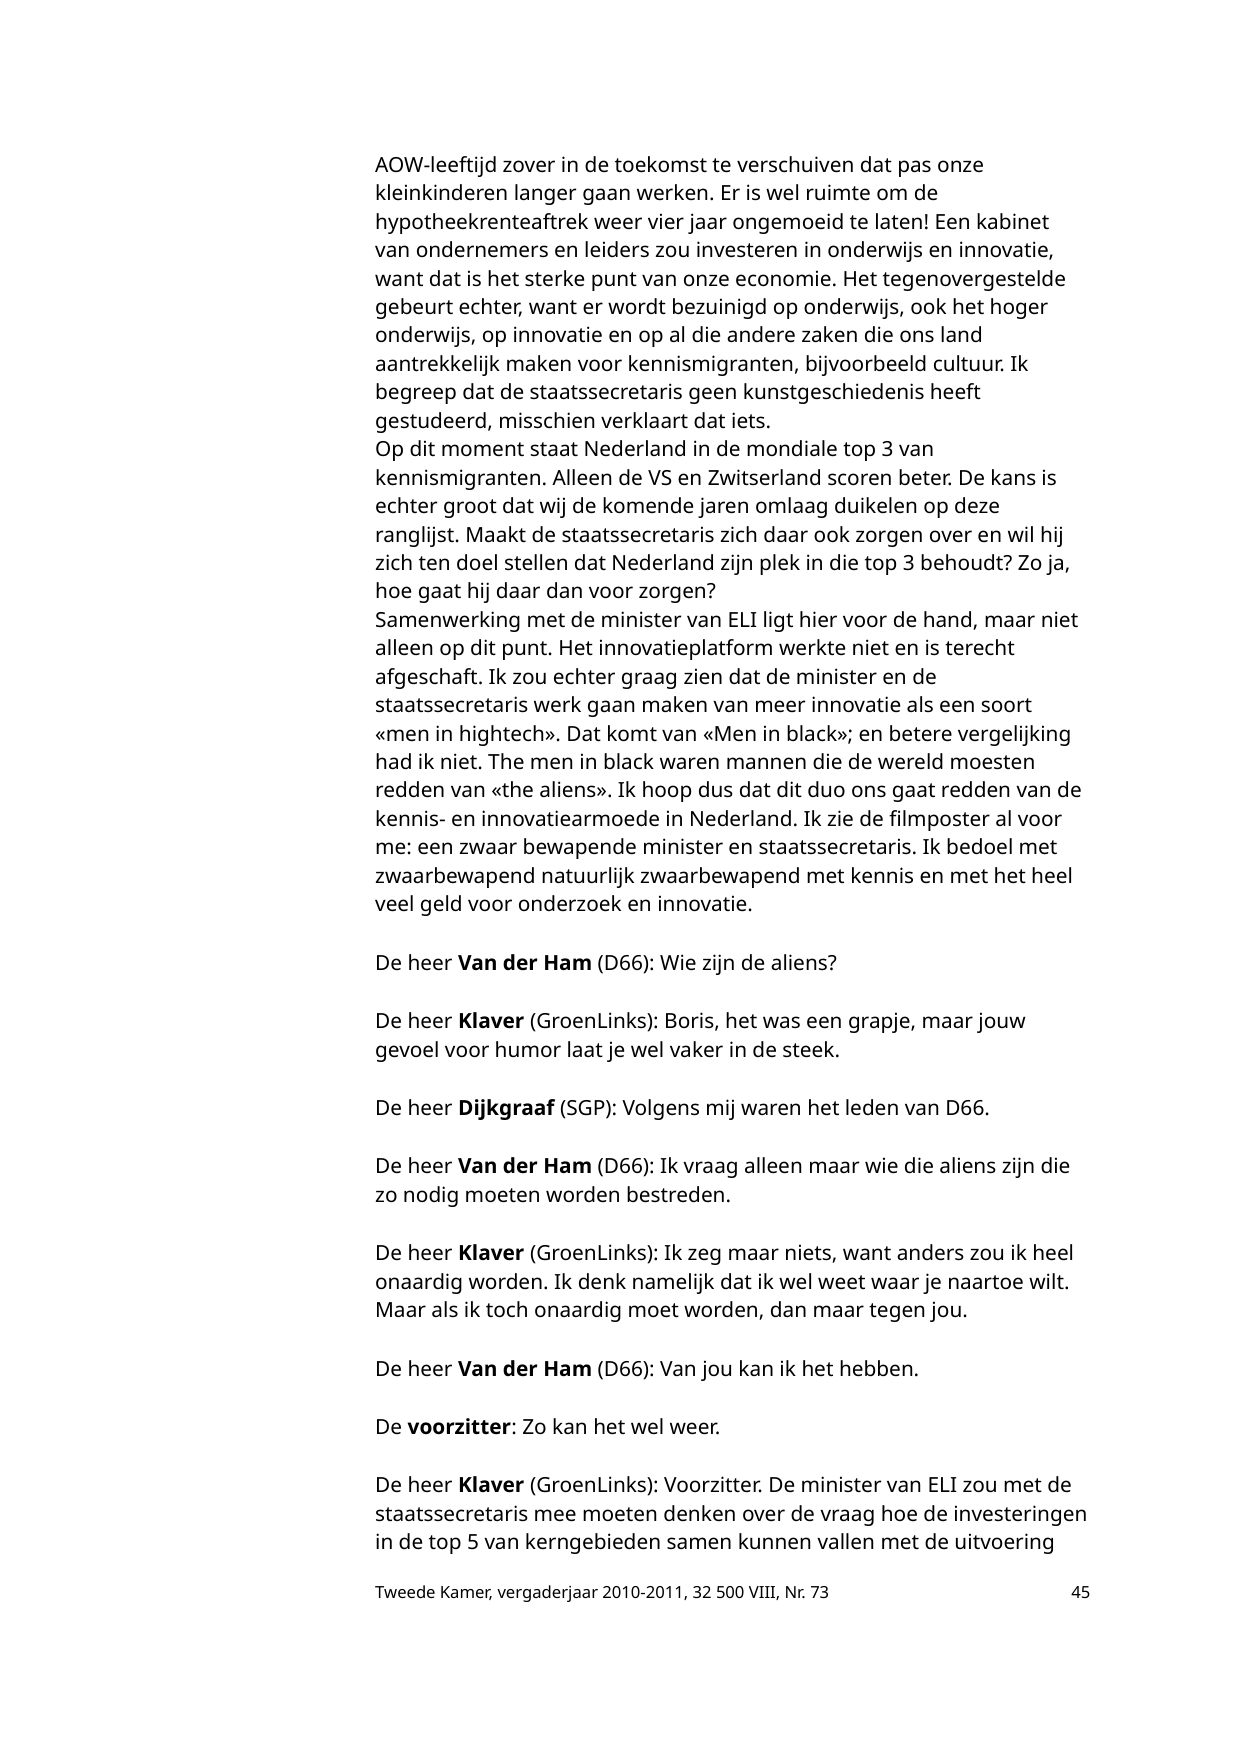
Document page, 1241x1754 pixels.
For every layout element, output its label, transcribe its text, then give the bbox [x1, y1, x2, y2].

text De heer Dijkgraaf (SGP): Volgens mij waren het leden van D66. [375, 1093, 1090, 1122]
text De heer Klaver (GroenLinks): Ik zeg maar niets, want anders zou ik heel onaardig worden. Ik denk namelijk dat ik wel weet waar je naartoe wilt. Maar als ik toch onaardig moet worden, dan maar tegen jou. [375, 1238, 1090, 1324]
text De heer Klaver (GroenLinks): Boris, het was een grapje, maar jouw gevoel voor humor laat je wel vaker in de steek. [375, 1006, 1090, 1063]
text Samenwerking met de minister van ELI ligt hier voor de hand, maar niet alleen op dit punt. Het innovatieplatform werkte niet en is terecht afgeschaft. Ik zou echter graag zien dat de minister en de staatssecretaris werk gaan maken van meer innovatie als een soort «men in hightech». Dat komt van «Men in black»; en betere vergelijking had ik niet. The men in black waren mannen die de wereld moesten redden van «the aliens». Ik hoop dus dat dit duo ons gaat redden van de kennis- en innovatiearmoede in Nederland. Ik zie de filmposter al voor me: een zwaar bewapende minister en staatssecretaris. Ik bedoel met zwaarbewapend natuurlijk zwaarbewapend met kennis en met het heel veel geld voor onderzoek en innovatie. [375, 605, 1090, 918]
text De heer Van der Ham (D66): Van jou kan ik het hebben. [375, 1354, 1090, 1382]
text Op dit moment staat Nederland in de mondiale top 3 van kennismigranten. Alleen de VS en Zwitserland scoren beter. De kans is echter groot dat wij de komende jaren omlaag duikelen op deze ranglijst. Maakt de staatssecretaris zich daar ook zorgen over en wil hij zich ten doel stellen dat Nederland zijn plek in die top 3 behoudt? Zo ja, hoe gaat hij daar dan voor zorgen? [375, 434, 1090, 605]
text De voorzitter: Zo kan het wel weer. [375, 1412, 1090, 1441]
text De heer Klaver (GroenLinks): Voorzitter. De minister van ELI zou met de staatssecretaris mee moeten denken over de vraag hoe de investeringen in de top 5 van kerngebieden samen kunnen vallen met de uitvoering [375, 1471, 1090, 1556]
text De heer Van der Ham (D66): Ik vraag alleen maar wie die aliens zijn die zo nodig moeten worden bestreden. [375, 1152, 1090, 1208]
text De heer Van der Ham (D66): Wie zijn de aliens? [375, 948, 1090, 976]
text AOW-leeftijd zover in de toekomst te verschuiven dat pas onze kleinkinderen langer gaan werken. Er is wel ruimte om de hypotheekrenteaftrek weer vier jaar ongemoeid te laten! Een kabinet van ondernemers en leiders zou investeren in onderwijs en innovatie, want dat is het sterke punt van onze economie. Het tegenovergestelde gebeurt echter, want er wordt bezuinigd op onderwijs, ook het hoger onderwijs, op innovatie en op al die andere zaken die ons land aantrekkelijk maken voor kennismigranten, bijvoorbeeld cultuur. Ik begreep dat de staatssecretaris geen kunstgeschiedenis heeft gestudeerd, misschien verklaart dat iets. [375, 150, 1090, 434]
